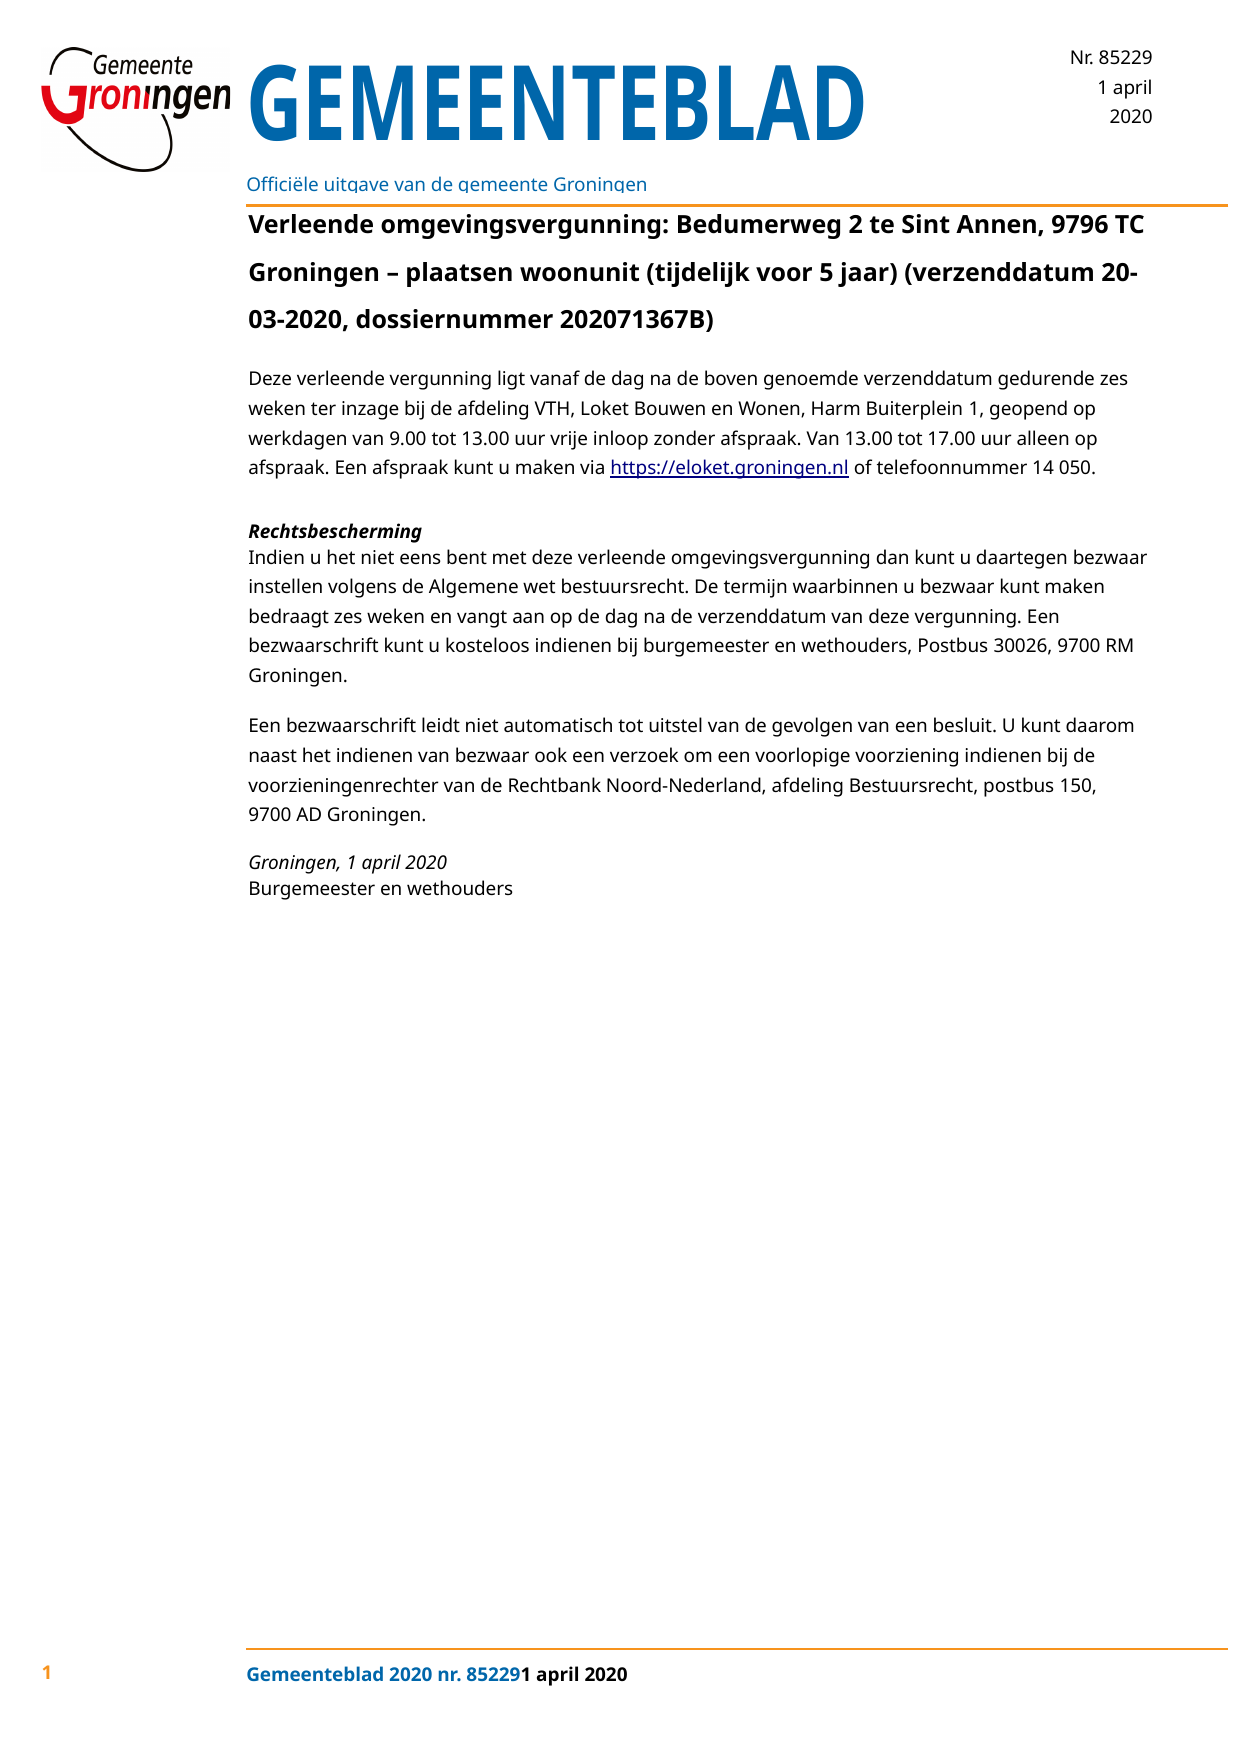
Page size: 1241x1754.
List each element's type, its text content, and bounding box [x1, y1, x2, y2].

text Een bezwaarschrift leidt niet automatisch tot uitstel van de gevolgen van een besluit. U kunt daarom naast het indienen van bezwaar ook een verzoek om een voorlopige voorziening indienen bij de voorzieningenrechter van de Rechtbank Noord-Nederland, afdeling Bestuursrecht, postbus 150, 9700 AD Groningen. [248, 713, 1152, 827]
text Rechtsbescherming [248, 518, 1152, 544]
text Deze verleende vergunning ligt vanaf de dag na de boven genoemde verzenddatum gedurende zes weken ter inzage bij de afdeling VTH, Loket Bouwen en Wonen, Harm Buiterplein 1, geopend op werkdagen van 9.00 tot 13.00 uur vrije inloop zonder afspraak. Van 13.00 tot 17.00 uur alleen op afspraak. Een afspraak kunt u maken via https://eloket.groningen.nl of telefoonnummer 14 050. [248, 366, 1152, 480]
text Verleende omgevingsvergunning: Bedumerweg 2 te Sint Annen, 9796 TC Groningen – plaatsen woonunit (tijdelijk voor 5 jaar) (verzenddatum 20-03-2020, dossiernummer 202071367B) [248, 207, 1152, 336]
text Burgemeester en wethouders [248, 875, 1152, 901]
picture [41, 47, 231, 172]
text Groningen, 1 april 2020 [248, 849, 1152, 875]
text Indien u het niet eens bent met deze verleende omgevingsvergunning dan kunt u daartegen bezwaar instellen volgens de Algemene wet bestuursrecht. De termijn waarbinnen u bezwaar kunt maken bedraagt zes weken en vangt aan op de dag na de verzenddatum van deze vergunning. Een bezwaarschrift kunt u kosteloos indienen bij burgemeester en wethouders, Postbus 30026, 9700 RM Groningen. [248, 544, 1152, 688]
